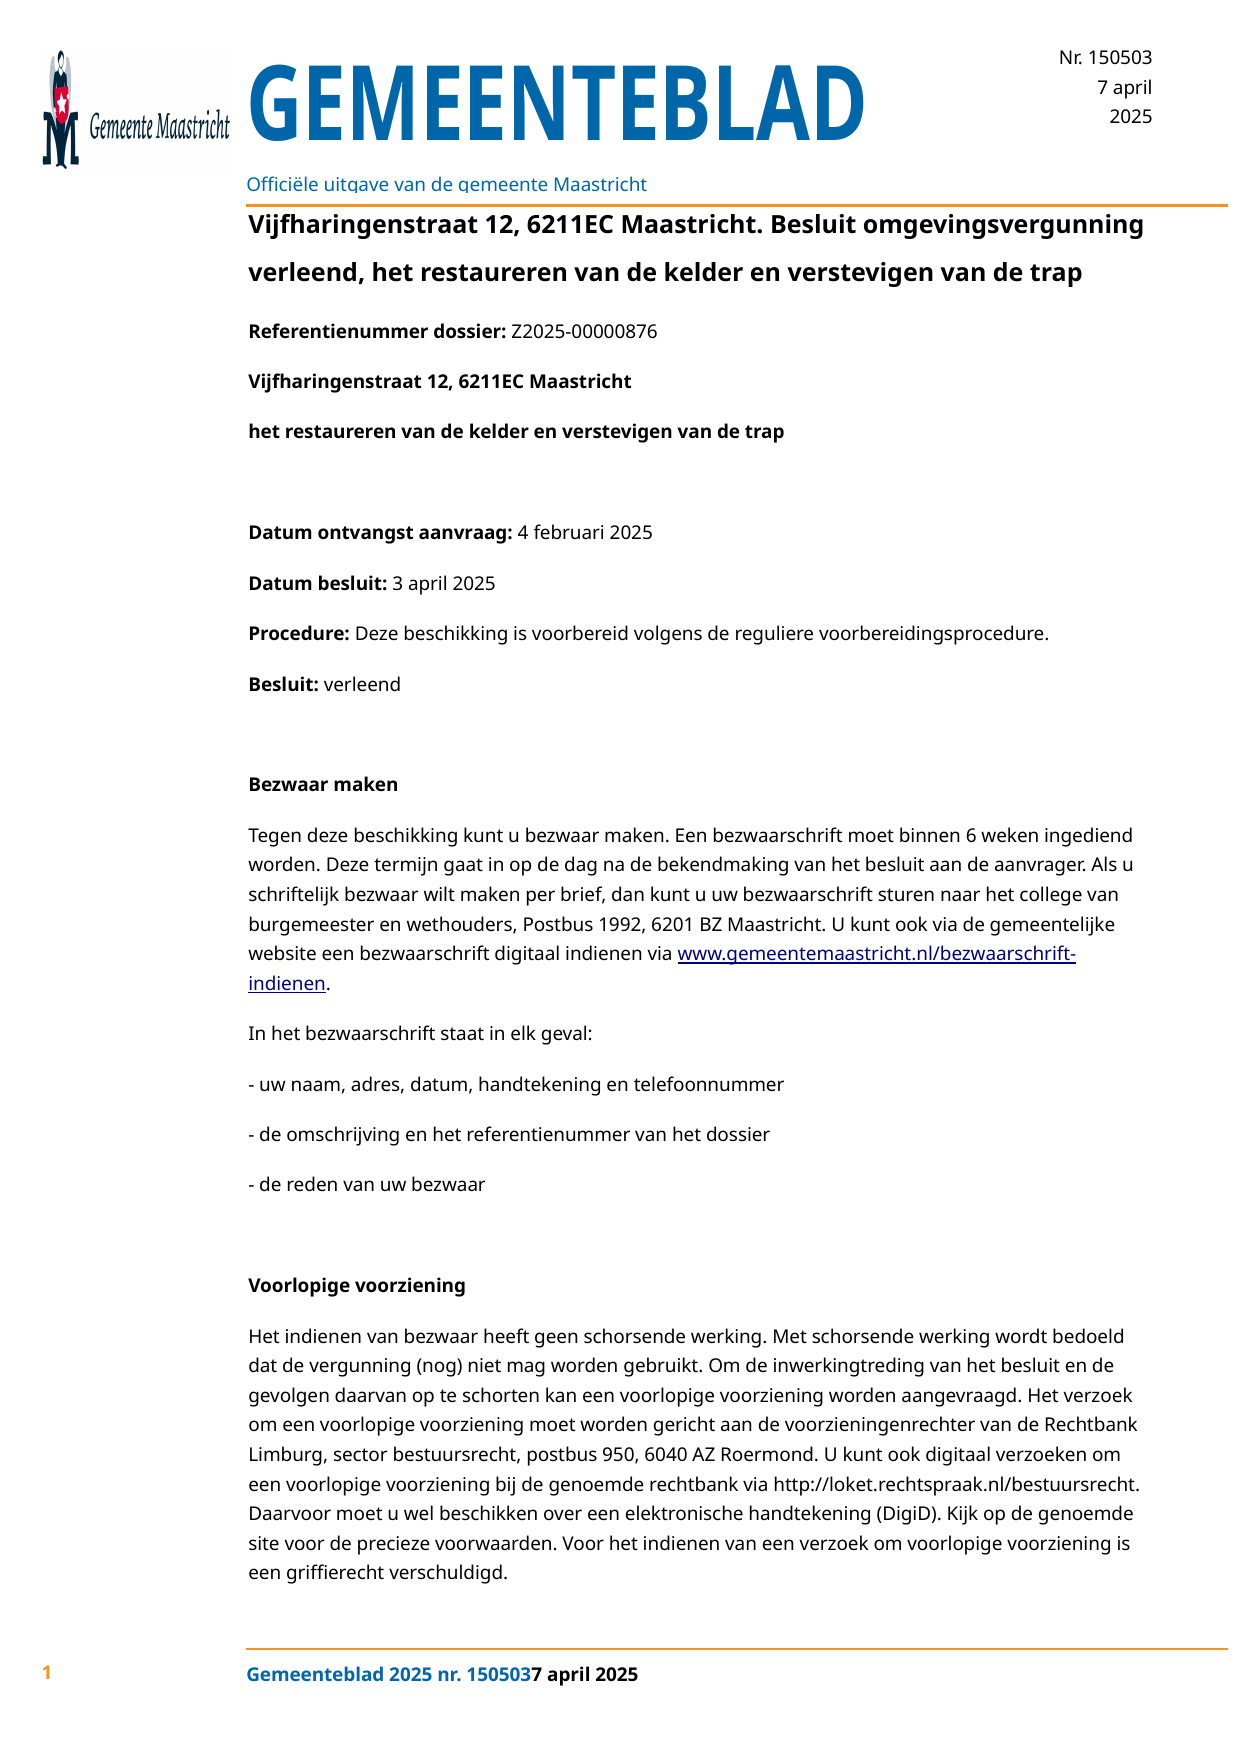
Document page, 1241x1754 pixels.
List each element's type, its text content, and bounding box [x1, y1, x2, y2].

text Datum ontvangst aanvraag: 4 februari 2025 [248, 519, 1152, 545]
text Bezwaar maken [248, 772, 1152, 797]
text Besluit: verleend [248, 671, 1152, 697]
text - uw naam, adres, datum, handtekening en telefoonnummer [248, 1071, 1152, 1097]
text Vijfharingenstraat 12, 6211EC Maastricht [248, 368, 1152, 394]
text Het indienen van bezwaar heeft geen schorsende werking. Met schorsende werking wordt bedoeld dat de vergunning (nog) niet mag worden gebruikt. Om de inwerkingtreding van het besluit en de gevolgen daarvan op te schorten kan een voorlopige voorziening worden aangevraagd. Het verzoek om een voorlopige voorziening moet worden gericht aan de voorzieningenrechter van de Rechtbank Limburg, sector bestuursrecht, postbus 950, 6040 AZ Roermond. U kunt ook digitaal verzoeken om een voorlopige voorziening bij de genoemde rechtbank via http://loket.rechtspraak.nl/bestuursrecht. Daarvoor moet u wel beschikken over een elektronische handtekening (DigiD). Kijk op de genoemde site voor de precieze voorwaarden. Voor het indienen van een verzoek om voorlopige voorziening is een griffierecht verschuldigd. [248, 1323, 1152, 1585]
text In het bezwaarschrift staat in elk geval: [248, 1020, 1152, 1046]
text Datum besluit: 3 april 2025 [248, 570, 1152, 596]
text Procedure: Deze beschikking is voorbereid volgens de reguliere voorbereidingsprocedure. [248, 620, 1152, 646]
picture [41, 47, 231, 172]
text Vijfharingenstraat 12, 6211EC Maastricht. Besluit omgevingsvergunning verleend, het restaureren van de kelder en verstevigen van de trap [248, 207, 1152, 288]
text Tegen deze beschikking kunt u bezwaar maken. Een bezwaarschrift moet binnen 6 weken ingediend worden. Deze termijn gaat in op de dag na de bekendmaking van het besluit aan de aanvrager. Als u schriftelijk bezwaar wilt maken per brief, dan kunt u uw bezwaarschrift sturen naar het college van burgemeester en wethouders, Postbus 1992, 6201 BZ Maastricht. U kunt ook via de gemeentelijke website een bezwaarschrift digitaal indienen via www.gemeentemaastricht.nl/bezwaarschrift-indienen. [248, 822, 1152, 996]
text - de omschrijving en het referentienummer van het dossier [248, 1121, 1152, 1147]
text - de reden van uw bezwaar [248, 1172, 1152, 1197]
text Voorlopige voorziening [248, 1272, 1152, 1298]
text Referentienummer dossier: Z2025-00000876 [248, 318, 1152, 344]
text het restaureren van de kelder en verstevigen van de trap [248, 419, 1152, 444]
